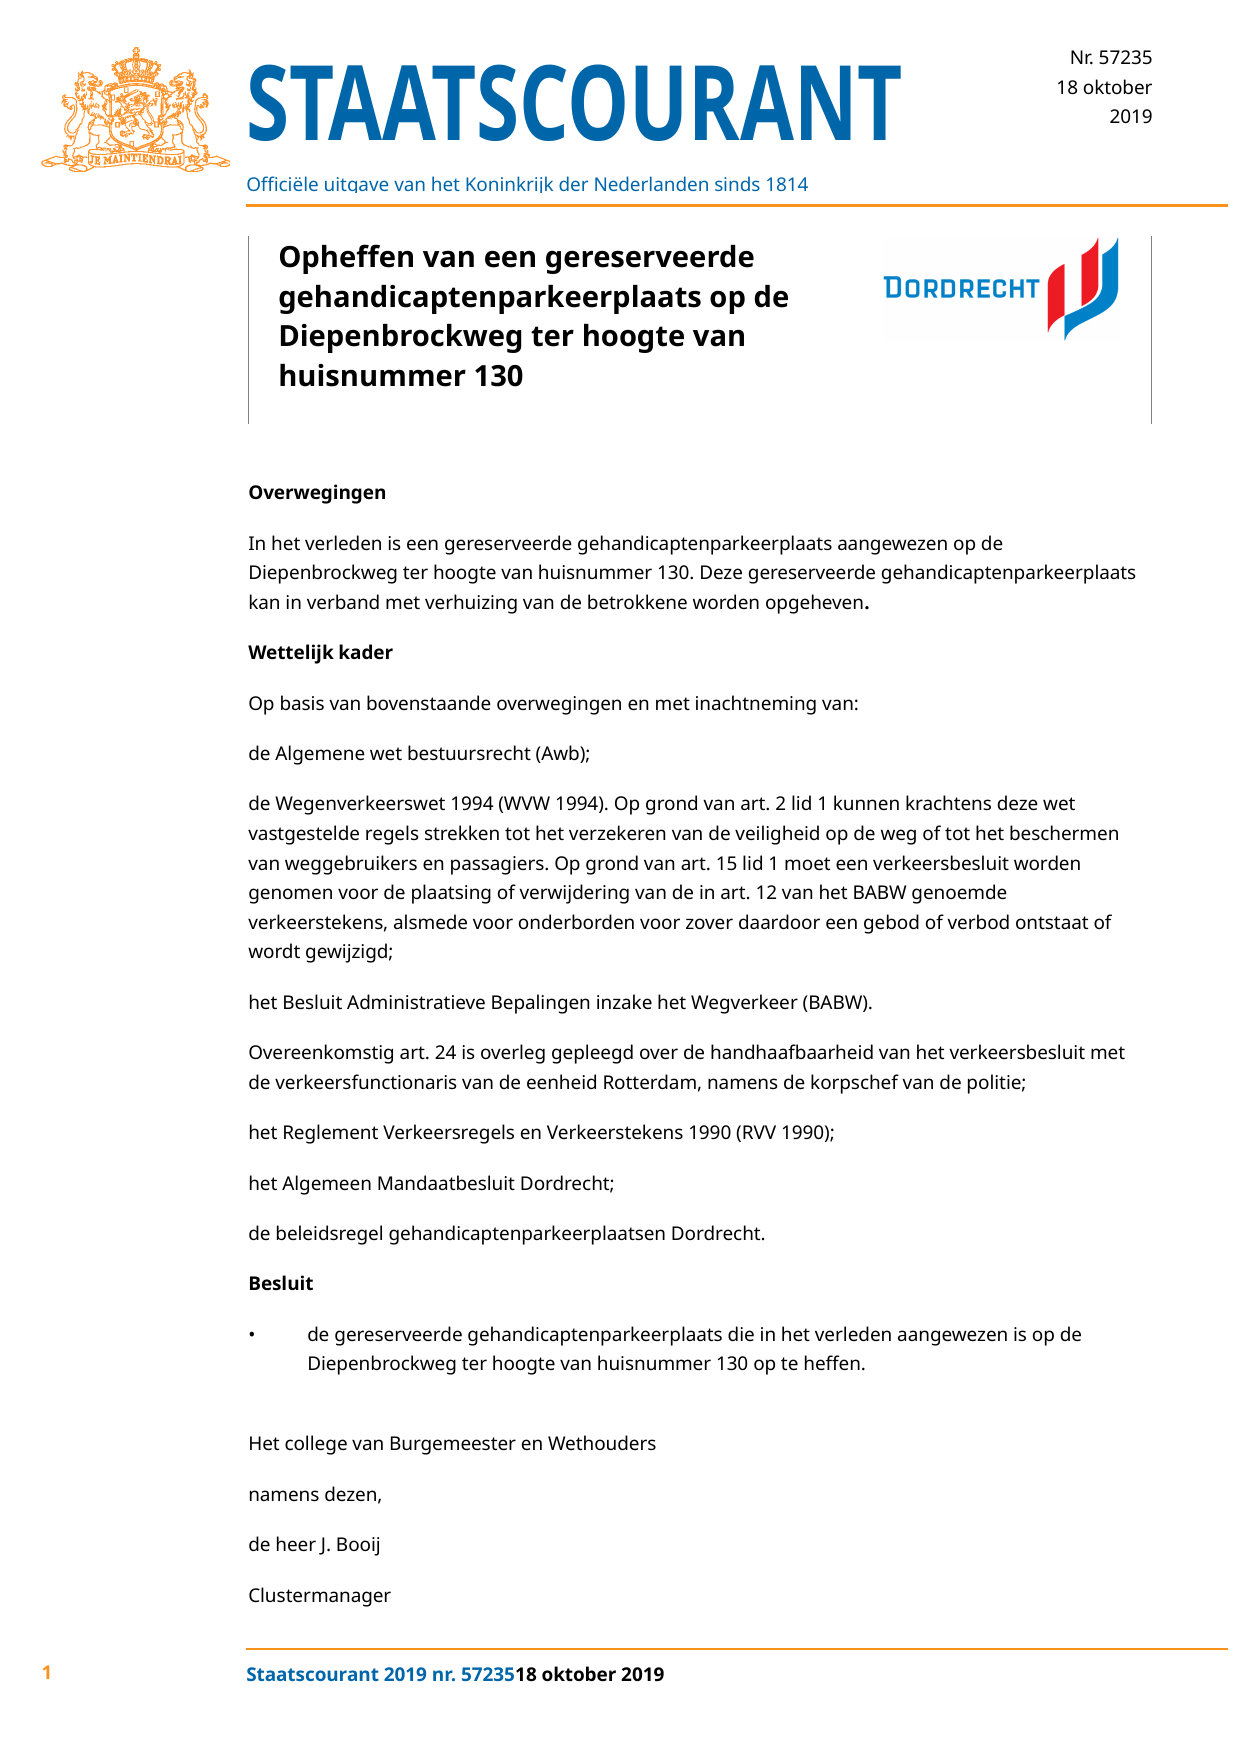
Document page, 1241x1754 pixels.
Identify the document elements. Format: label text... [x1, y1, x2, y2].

list de gereserveerde gehandicaptenparkeerplaats die in het verleden aangewezen is op de Diepenbrockweg ter hoogte van huisnummer 130 op te heffen. [248, 1321, 1152, 1376]
text In het verleden is een gereserveerde gehandicaptenparkeerplaats aangewezen op de Diepenbrockweg ter hoogte van huisnummer 130. Deze gereserveerde gehandicaptenparkeerplaats kan in verband met verhuizing van de betrokkene worden opgeheven. [248, 530, 1152, 615]
picture [41, 47, 231, 172]
text Wettelijk kader [248, 639, 1152, 665]
text het Algemeen Mandaatbesluit Dordrecht; [248, 1170, 1152, 1196]
table_header [850, 236, 1151, 424]
text Overeenkomstig art. 24 is overleg gepleegd over de handhaafbaarheid van het verkeersbesluit met de verkeersfunctionaris van de eenheid Rotterdam, namens de korpschef van de politie; [248, 1039, 1152, 1095]
text de Wegenverkeerswet 1994 (WVW 1994). Op grond van art. 2 lid 1 kunnen krachtens deze wet vastgestelde regels strekken tot het verzekeren van de veiligheid op de weg of tot het beschermen van weggebruikers en passagiers. Op grond van art. 15 lid 1 moet een verkeersbesluit worden genomen voor de plaatsing of verwijdering van de in art. 12 van het BABW genoemde verkeerstekens, alsmede voor onderborden voor zover daardoor een gebod of verbod ontstaat of wordt gewijzigd; [248, 791, 1152, 964]
picture [882, 236, 1119, 341]
text de heer J. Booij [248, 1531, 1152, 1557]
table_header Opheffen van een gereserveerde gehandicaptenparkeerplaats op de Diepenbrockweg ter hoogte van huisnummer 130 [249, 236, 850, 424]
text de beleidsregel gehandicaptenparkeerplaatsen Dordrecht. [248, 1220, 1152, 1246]
text het Besluit Administratieve Bepalingen inzake het Wegverkeer (BABW). [248, 989, 1152, 1015]
text Overwegingen [248, 479, 1152, 505]
text namens dezen, [248, 1481, 1152, 1507]
text Op basis van bovenstaande overwegingen en met inachtneming van: [248, 690, 1152, 716]
text Het college van Burgemeester en Wethouders [248, 1431, 1152, 1456]
text het Reglement Verkeersregels en Verkeerstekens 1990 (RVV 1990); [248, 1119, 1152, 1145]
text Besluit [248, 1271, 1152, 1296]
text Clustermanager [248, 1582, 1152, 1608]
text de Algemene wet bestuursrecht (Awb); [248, 740, 1152, 766]
